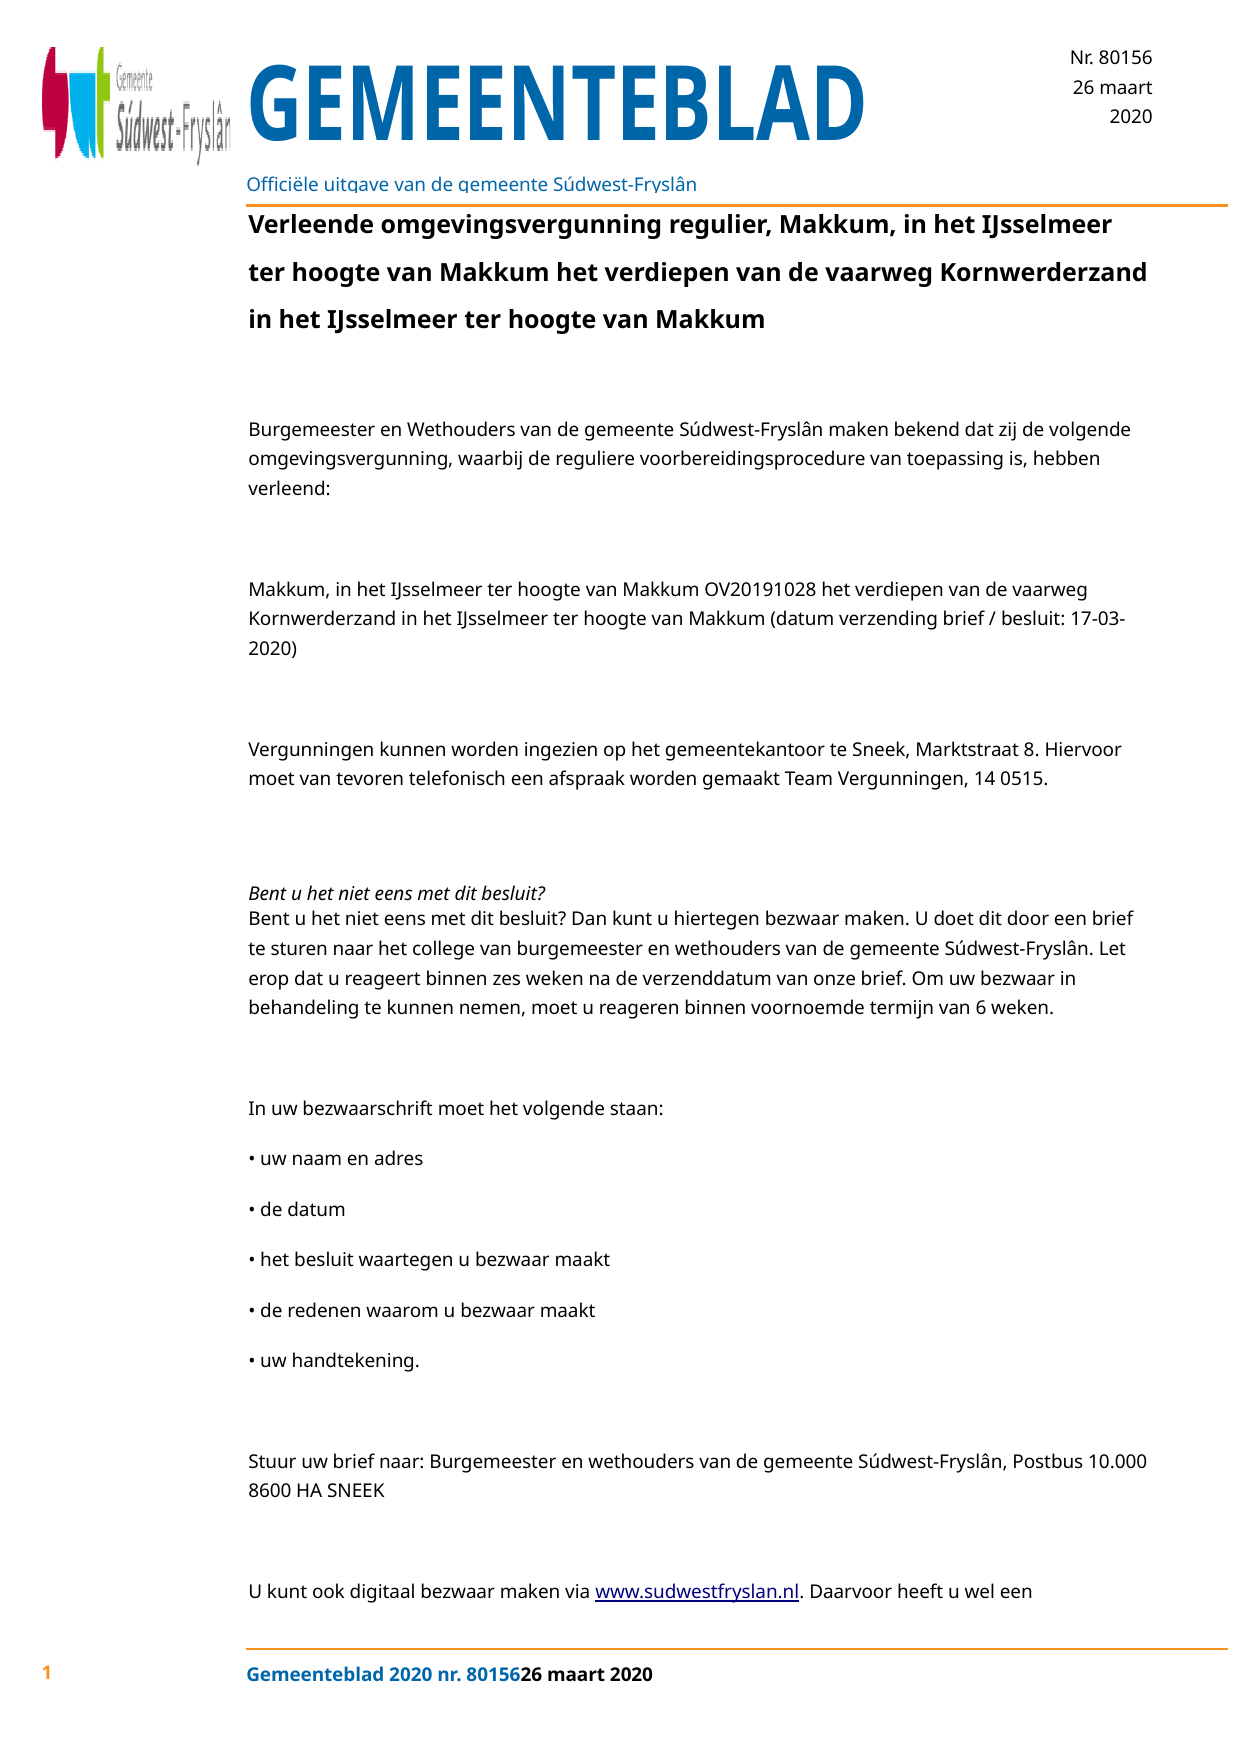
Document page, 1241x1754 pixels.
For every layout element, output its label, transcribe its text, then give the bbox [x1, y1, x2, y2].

text Bent u het niet eens met dit besluit? Dan kunt u hiertegen bezwaar maken. U doet dit door een brief te sturen naar het college van burgemeester en wethouders van de gemeente Súdwest-Fryslân. Let erop dat u reageert binnen zes weken na de verzenddatum van onze brief. Om uw bezwaar in behandeling te kunnen nemen, moet u reageren binnen voornoemde termijn van 6 weken. [248, 906, 1152, 1020]
text Makkum, in het IJsselmeer ter hoogte van Makkum OV20191028 het verdiepen van de vaarweg Kornwerderzand in het IJsselmeer ter hoogte van Makkum (datum verzending brief / besluit: 17-03-2020) [248, 576, 1152, 661]
text • uw naam en adres [248, 1146, 1152, 1171]
text • uw handtekening. [248, 1347, 1152, 1373]
picture [41, 47, 231, 172]
text Stuur uw brief naar: Burgemeester en wethouders van de gemeente Súdwest-Fryslân, Postbus 10.000 8600 HA SNEEK [248, 1448, 1152, 1503]
text Bent u het niet eens met dit besluit? [248, 880, 1152, 906]
text Verleende omgevingsvergunning regulier, Makkum, in het IJsselmeer ter hoogte van Makkum het verdiepen van de vaarweg Kornwerderzand in het IJsselmeer ter hoogte van Makkum [248, 207, 1152, 336]
text • de redenen waarom u bezwaar maakt [248, 1297, 1152, 1323]
text • de datum [248, 1196, 1152, 1222]
text Burgemeester en Wethouders van de gemeente Súdwest-Fryslân maken bekend dat zij de volgende omgevingsvergunning, waarbij de reguliere voorbereidingsprocedure van toepassing is, hebben verleend: [248, 416, 1152, 501]
text • het besluit waartegen u bezwaar maakt [248, 1246, 1152, 1272]
text U kunt ook digitaal bezwaar maken via www.sudwestfryslan.nl. Daarvoor heeft u wel een [248, 1578, 1152, 1604]
text In uw bezwaarschrift moet het volgende staan: [248, 1095, 1152, 1121]
text Vergunningen kunnen worden ingezien op het gemeentekantoor te Sneek, Marktstraat 8. Hiervoor moet van tevoren telefonisch een afspraak worden gemaakt Team Vergunningen, 14 0515. [248, 736, 1152, 791]
